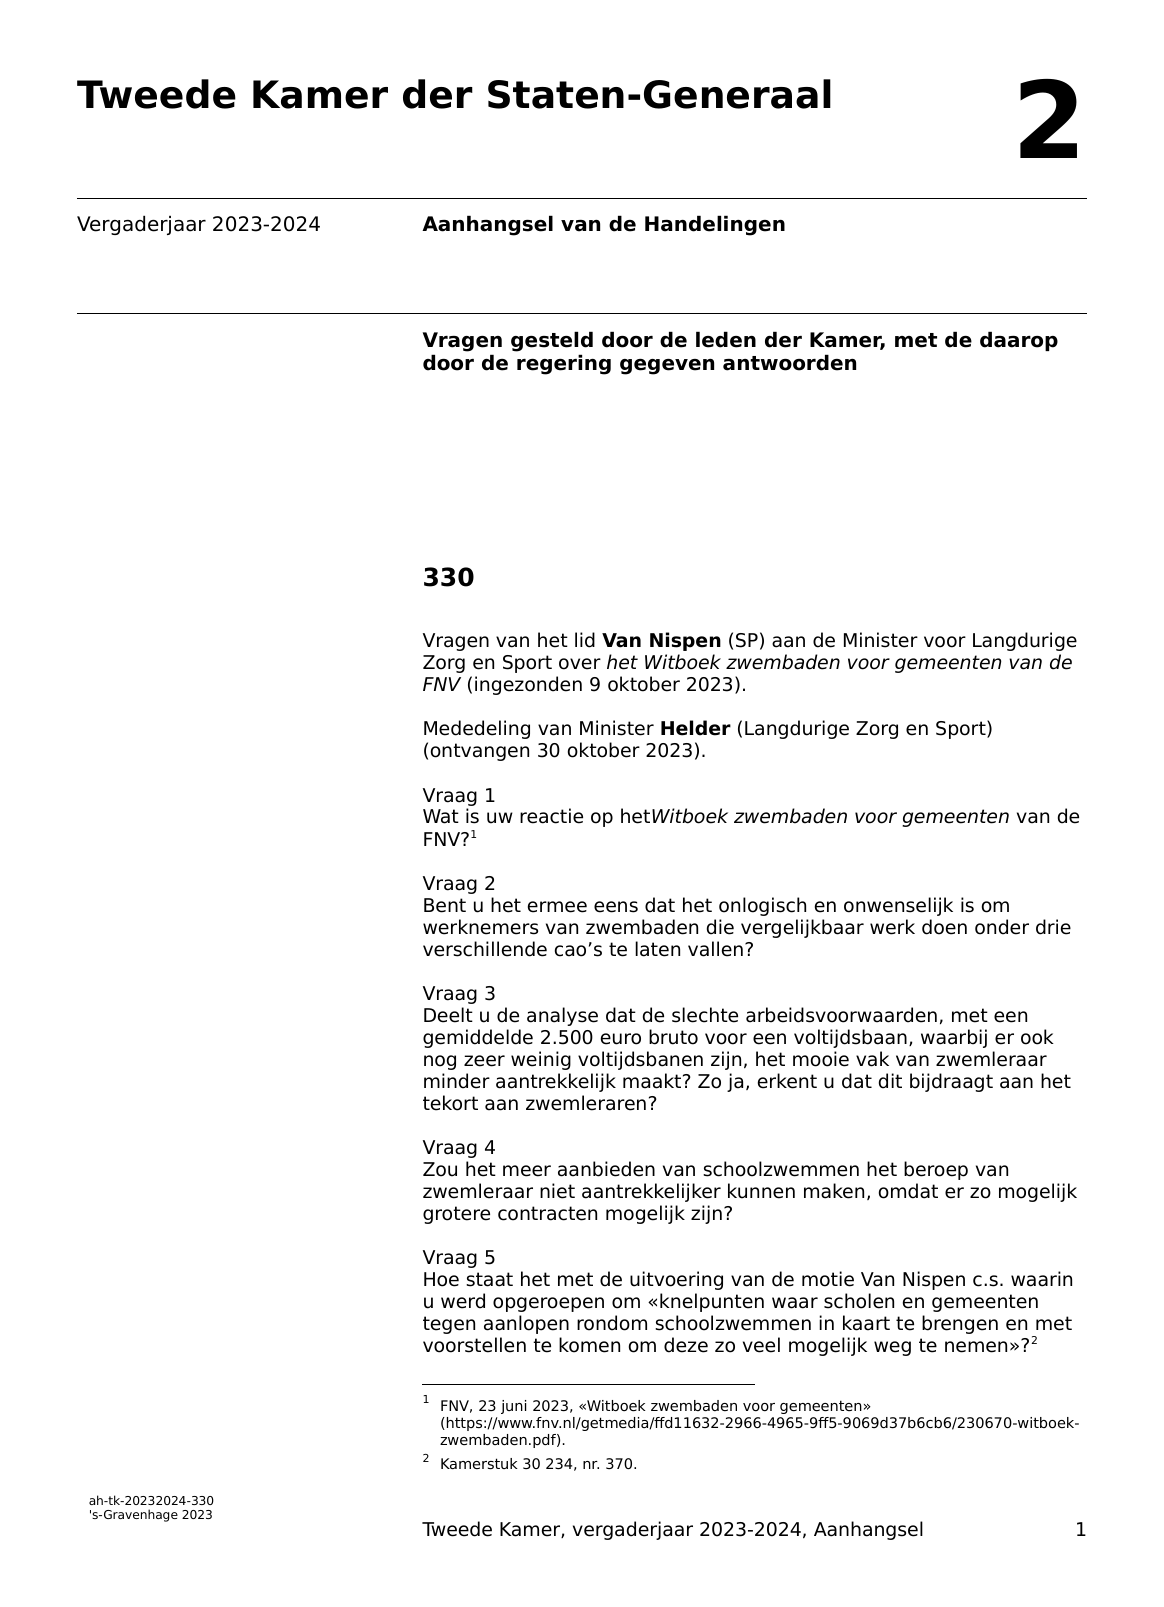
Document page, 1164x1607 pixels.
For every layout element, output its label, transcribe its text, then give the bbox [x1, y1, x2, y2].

text ah-tk-20232024-330 [88, 1494, 323, 1508]
text Vraag 2 [422, 873, 1087, 894]
table_header Tweede Kamer der Staten-Generaal [77, 59, 886, 198]
text Wat is uw reactie op hetWitboek zwembaden voor gemeenten van de FNV? [422, 806, 1087, 850]
text Vraag 4 [422, 1137, 1087, 1159]
text Zou het meer aanbieden van schoolzwemmen het beroep van zwemleraar niet aantrekkelijker kunnen maken, omdat er zo mogelijk grotere contracten mogelijk zijn? [422, 1159, 1087, 1225]
text Deelt u de analyse dat de slechte arbeidsvoorwaarden, met een gemiddelde 2.500 euro bruto voor een voltijdsbaan, waarbij er ook nog zeer weinig voltijdsbanen zijn, het mooie vak van zwemleraar minder aantrekkelijk maakt? Zo ja, erkent u dat dit bijdraagt aan het tekort aan zwemleraren? [422, 1005, 1087, 1114]
text 330 [422, 563, 1087, 592]
text Hoe staat het met de uitvoering van de motie Van Nispen c.s. waarin u werd opgeroepen om «knelpunten waar scholen en gemeenten tegen aanlopen rondom schoolzwemmen in kaart te brengen en met voorstellen te komen om deze zo veel mogelijk weg te nemen»? [422, 1269, 1087, 1357]
text Vragen van het lid Van Nispen (SP) aan de Minister voor Langdurige Zorg en Sport over het Witboek zwembaden voor gemeenten van de FNV (ingezonden 9 oktober 2023). [422, 630, 1087, 696]
table_header 2 [886, 59, 1087, 198]
table_cell Vergaderjaar 2023-2024 [77, 199, 422, 313]
text 's-Gravenhage 2023 [88, 1508, 323, 1522]
text Vraag 5 [422, 1247, 1087, 1269]
text Bent u het ermee eens dat het onlogisch en onwenselijk is om werknemers van zwembaden die vergelijkbaar werk doen onder drie verschillende cao’s te laten vallen? [422, 894, 1087, 961]
text Vraag 3 [422, 983, 1087, 1005]
text FNV, 23 juni 2023, «Witboek zwembaden voor gemeenten» (https://www.fnv.nl/getmedia/ffd11632-2966-4965-9ff5-9069d37b6cb6/230670-witboek-zwembaden.pdf). [422, 1393, 1087, 1449]
table_cell Aanhangsel van de Handelingen [422, 199, 1087, 313]
text Kamerstuk 30 234, nr. 370. [422, 1452, 1087, 1474]
table_cell [77, 314, 422, 375]
text Mededeling van Minister Helder (Langdurige Zorg en Sport) (ontvangen 30 oktober 2023). [422, 718, 1087, 762]
text Vraag 1 [422, 784, 1087, 806]
table_cell Vragen gesteld door de leden der Kamer, met de daarop door de regering gegeven antwoorden [422, 314, 1087, 375]
